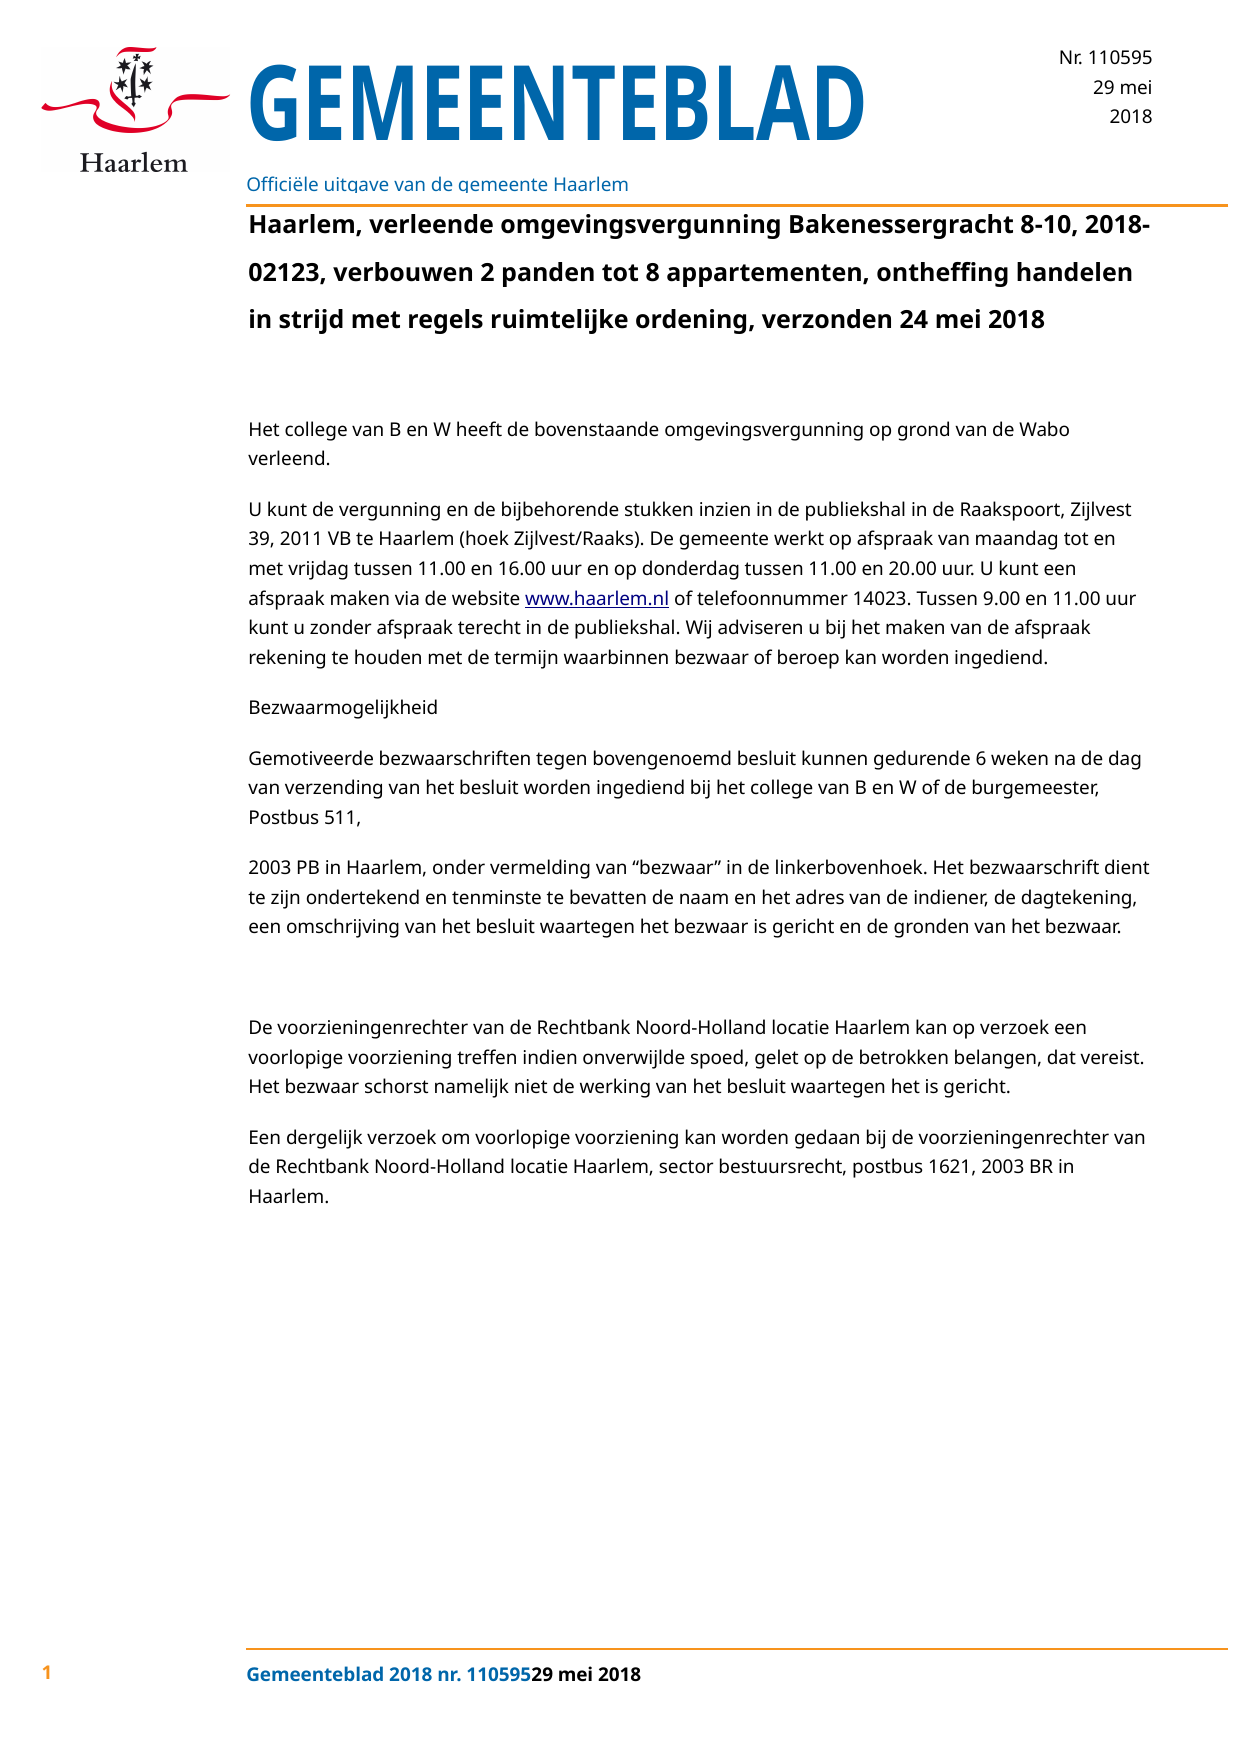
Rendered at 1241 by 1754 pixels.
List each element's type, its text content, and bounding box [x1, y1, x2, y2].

text Haarlem, verleende omgevingsvergunning Bakenessergracht 8-10, 2018-02123, verbouwen 2 panden tot 8 appartementen, ontheffing handelen in strijd met regels ruimtelijke ordening, verzonden 24 mei 2018 [248, 207, 1152, 336]
text Het college van B en W heeft de bovenstaande omgevingsvergunning op grond van de Wabo verleend. [248, 416, 1152, 471]
picture [41, 47, 231, 172]
text De voorzieningenrechter van de Rechtbank Noord-Holland locatie Haarlem kan op verzoek een voorlopige voorziening treffen indien onverwijlde spoed, gelet op de betrokken belangen, dat vereist. Het bezwaar schorst namelijk niet de werking van het besluit waartegen het is gericht. [248, 1014, 1152, 1099]
text Een dergelijk verzoek om voorlopige voorziening kan worden gedaan bij de voorzieningenrechter van de Rechtbank Noord-Holland locatie Haarlem, sector bestuursrecht, postbus 1621, 2003 BR in Haarlem. [248, 1124, 1152, 1209]
text U kunt de vergunning en de bijbehorende stukken inzien in de publiekshal in de Raakspoort, Zijlvest 39, 2011 VB te Haarlem (hoek Zijlvest/Raaks). De gemeente werkt op afspraak van maandag tot en met vrijdag tussen 11.00 en 16.00 uur en op donderdag tussen 11.00 en 20.00 uur. U kunt een afspraak maken via de website www.haarlem.nl of telefoonnummer 14023. Tussen 9.00 en 11.00 uur kunt u zonder afspraak terecht in de publiekshal. Wij adviseren u bij het maken van de afspraak rekening te houden met de termijn waarbinnen bezwaar of beroep kan worden ingediend. [248, 496, 1152, 669]
text Bezwaarmogelijkheid [248, 694, 1152, 720]
text 2003 PB in Haarlem, onder vermelding van “bezwaar” in de linkerbovenhoek. Het bezwaarschrift dient te zijn ondertekend en tenminste te bevatten de naam en het adres van de indiener, de dagtekening, een omschrijving van het besluit waartegen het bezwaar is gericht en de gronden van het bezwaar. [248, 854, 1152, 939]
text Gemotiveerde bezwaarschriften tegen bovengenoemd besluit kunnen gedurende 6 weken na de dag van verzending van het besluit worden ingediend bij het college van B en W of de burgemeester, Postbus 511, [248, 745, 1152, 829]
